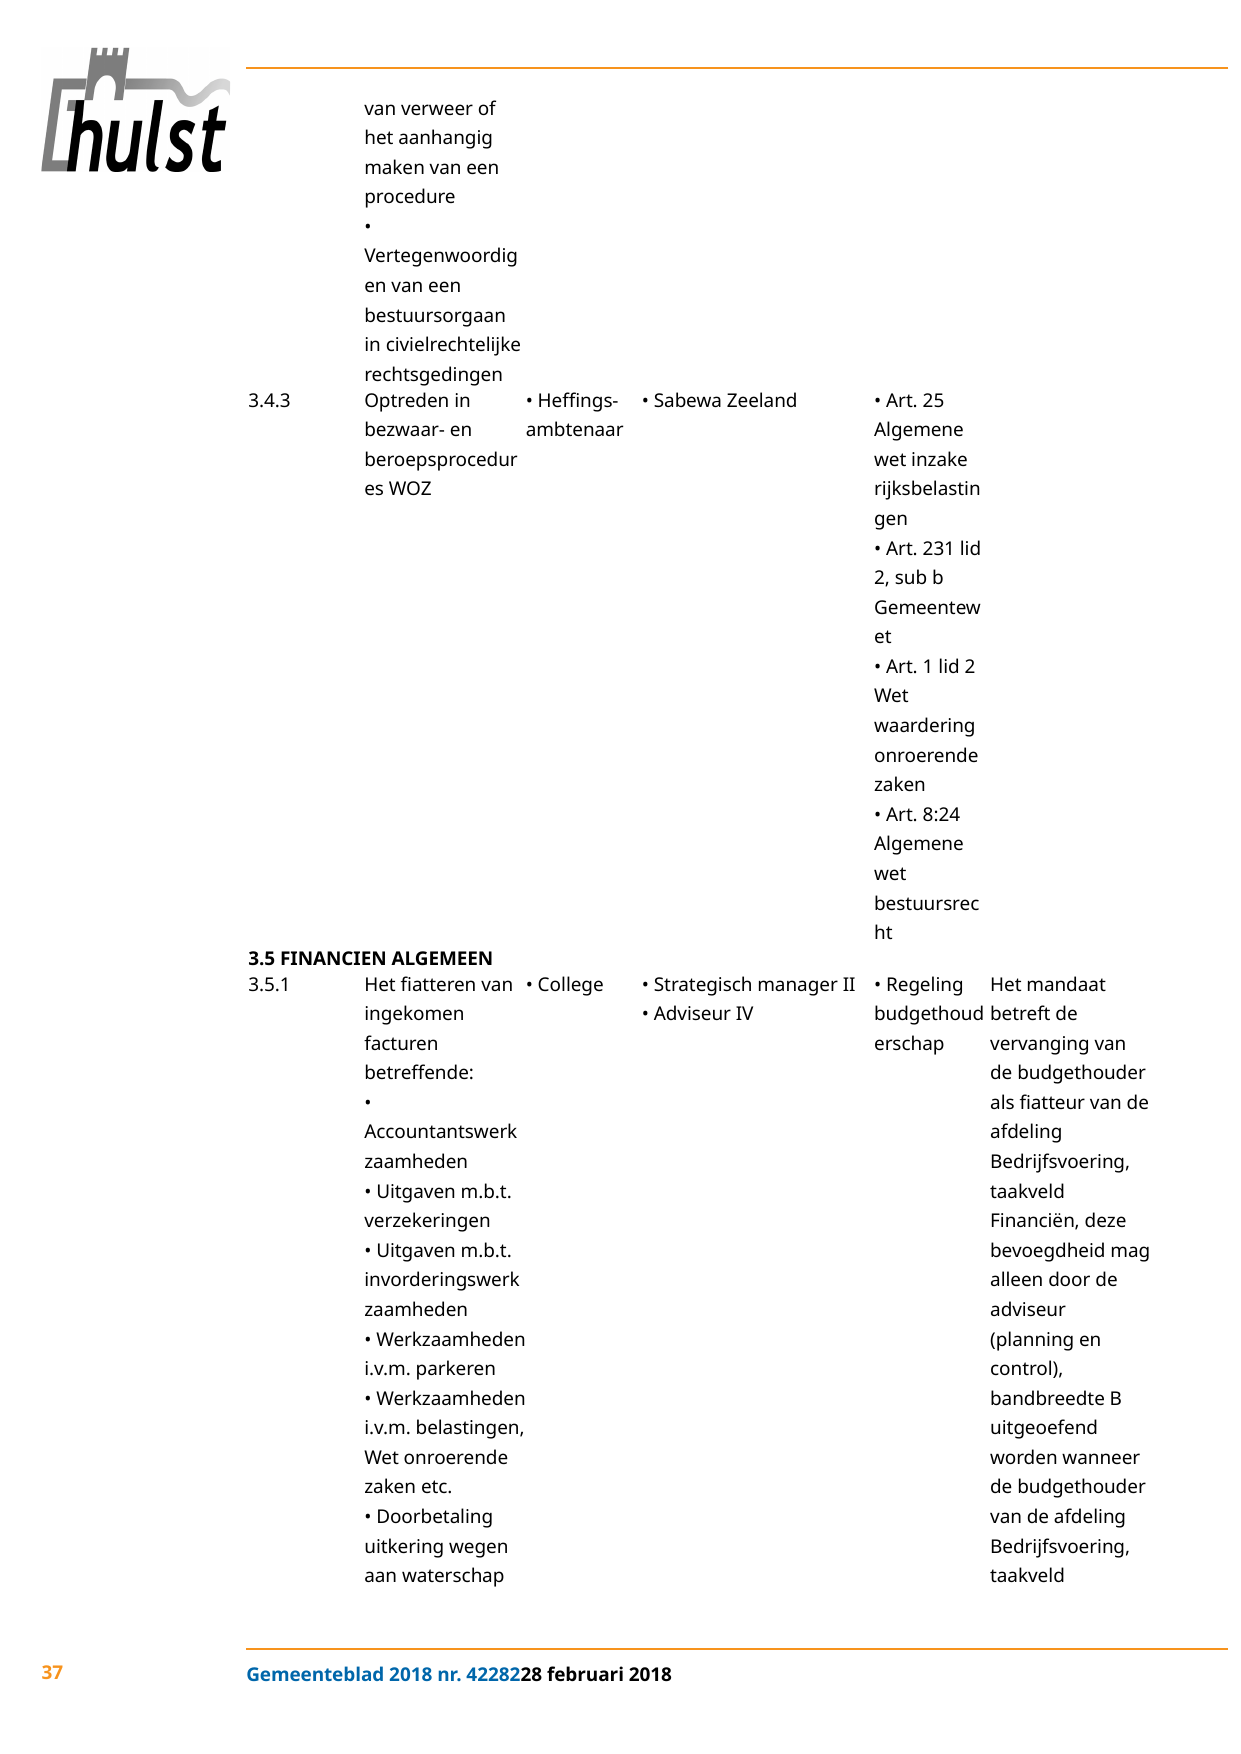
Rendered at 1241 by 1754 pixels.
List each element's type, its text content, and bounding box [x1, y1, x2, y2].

table_cell [248, 95, 364, 387]
table_cell • Art. 25 Algemene wet inzake rijksbelastingen • Art. 231 lid 2, sub b Gemeentewet • Art. 1 lid 2 Wet waardering onroerende zaken • Art. 8:24 Algemene wet bestuursrecht [874, 387, 990, 945]
table_cell [642, 95, 874, 387]
table_cell Het fiatteren van ingekomen facturen betreffende: • Accountantswerkzaamheden • Uitgaven m.b.t. verzekeringen • Uitgaven m.b.t. invorderingswerkzaamheden • Werkzaamheden i.v.m. parkeren • Werkzaamheden i.v.m. belastingen, Wet onroerende zaken etc. • Doorbetaling uitkering wegen aan waterschap [364, 971, 526, 1588]
table_cell Het mandaat betreft de vervanging van de budgethouder als fiatteur van de afdeling Bedrijfsvoering, taakveld Financiën, deze bevoegdheid mag alleen door de adviseur (planning en control), bandbreedte B uitgeoefend worden wanneer de budgethouder van de afdeling Bedrijfsvoering, taakveld [990, 971, 1152, 1588]
table_cell van verweer of het aanhangig maken van een procedure • Vertegenwoordigen van een bestuursorgaan in civielrechtelijke rechtsgedingen [364, 95, 526, 387]
table_cell • Heffings-ambtenaar [526, 387, 642, 945]
table_cell [990, 95, 1152, 387]
table_cell • Regeling budgethouderschap [874, 971, 990, 1588]
table_cell • College [526, 971, 642, 1588]
picture [41, 47, 231, 172]
table_cell 3.5 FINANCIEN ALGEMEEN [248, 945, 1152, 971]
table_cell [526, 95, 642, 387]
table_cell [874, 95, 990, 387]
table_cell Optreden in bezwaar- en beroepsprocedures WOZ [364, 387, 526, 945]
table_cell 3.5.1 [248, 971, 364, 1588]
table_cell [990, 387, 1152, 945]
table_cell • Sabewa Zeeland [642, 387, 874, 945]
table_cell • Strategisch manager II • Adviseur IV [642, 971, 874, 1588]
table_cell 3.4.3 [248, 387, 364, 945]
